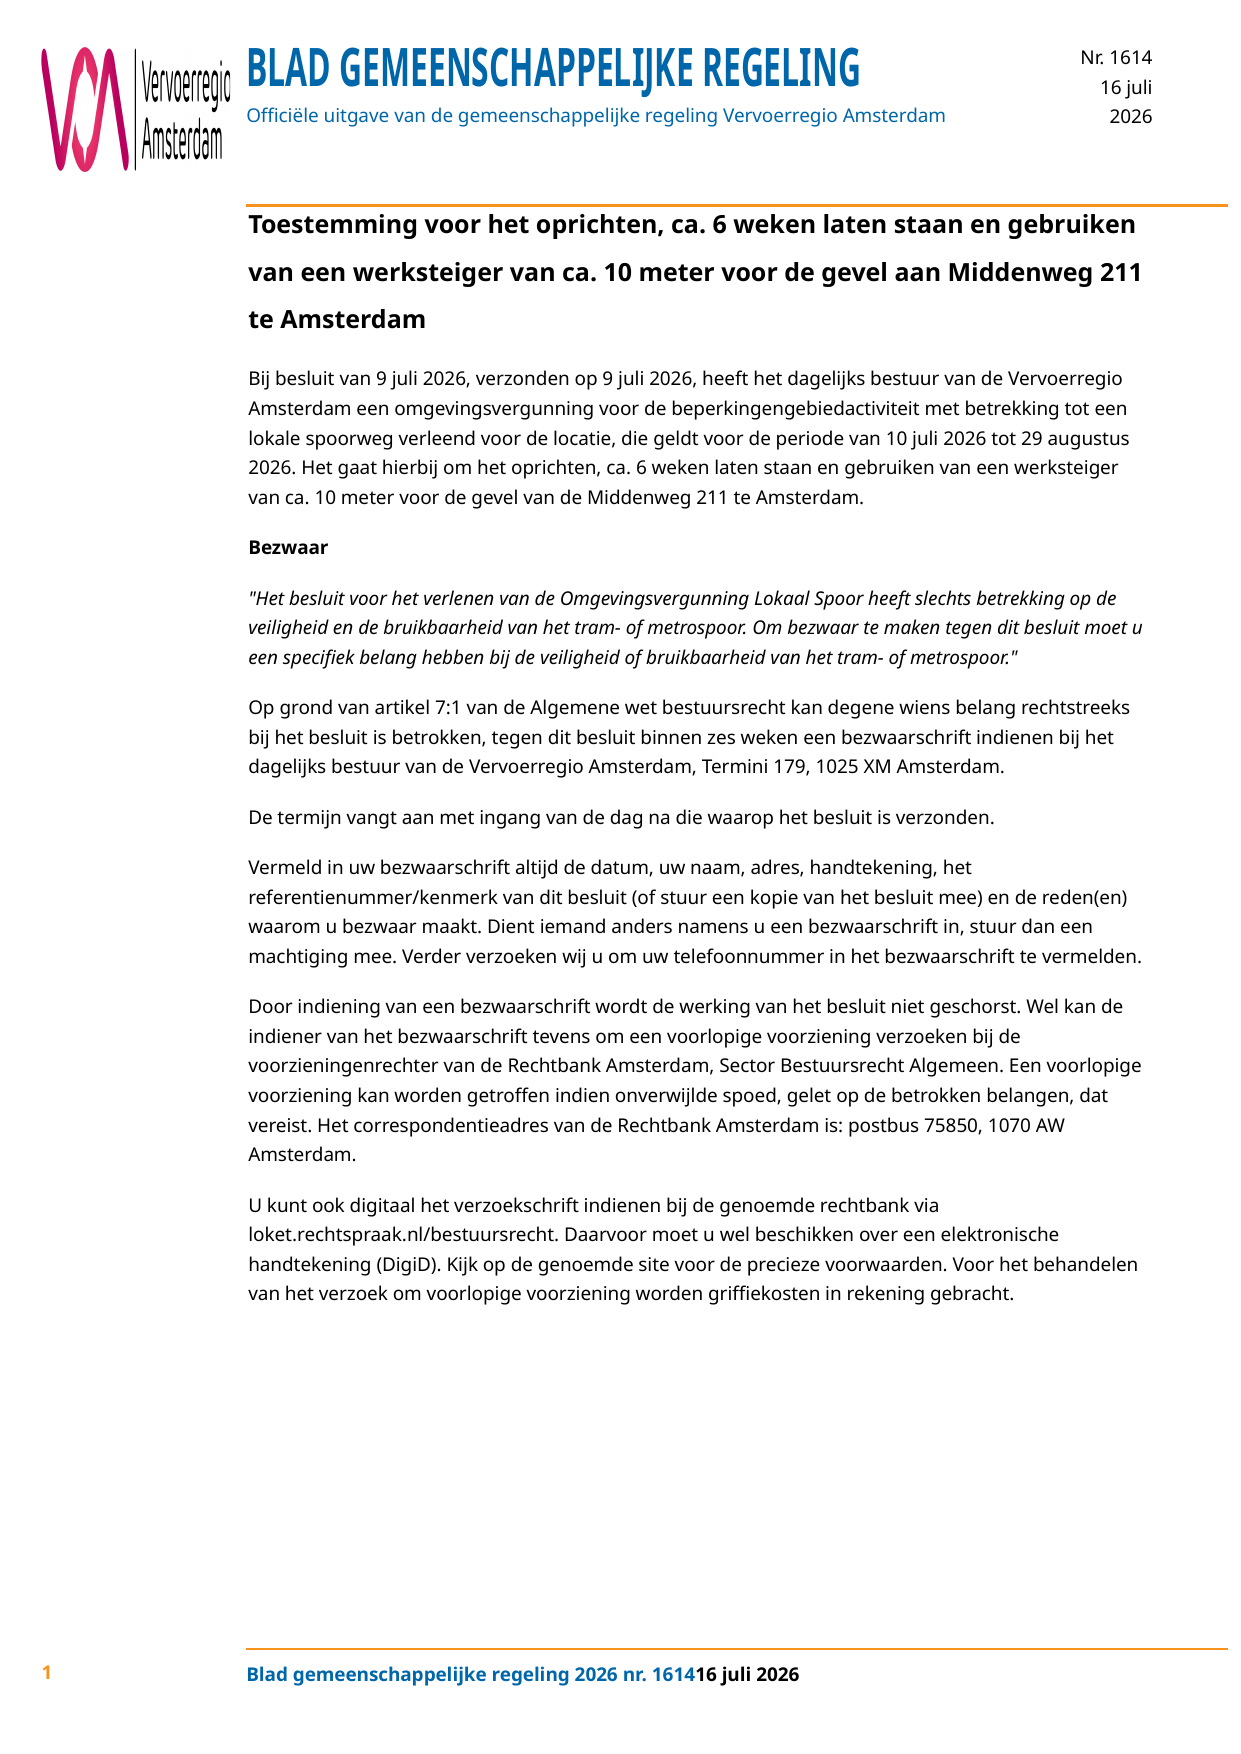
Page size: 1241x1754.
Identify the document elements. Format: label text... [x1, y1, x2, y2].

text "Het besluit voor het verlenen van de Omgevingsvergunning Lokaal Spoor heeft slechts betrekking op de veiligheid en de bruikbaarheid van het tram- of metrospoor. Om bezwaar te maken tegen dit besluit moet u een specifiek belang hebben bij de veiligheid of bruikbaarheid van het tram- of metrospoor." [248, 585, 1152, 669]
text De termijn vangt aan met ingang van de dag na die waarop het besluit is verzonden. [248, 804, 1152, 829]
text Bij besluit van 9 juli 2026, verzonden op 9 juli 2026, heeft het dagelijks bestuur van de Vervoerregio Amsterdam een omgevingsvergunning voor de beperkingengebiedactiviteit met betrekking tot een lokale spoorweg verleend voor de locatie, die geldt voor de periode van 10 juli 2026 tot 29 augustus 2026. Het gaat hierbij om het oprichten, ca. 6 weken laten staan en gebruiken van een werksteiger van ca. 10 meter voor de gevel van de Middenweg 211 te Amsterdam. [248, 366, 1152, 509]
text Bezwaar [248, 534, 1152, 560]
text Op grond van artikel 7:1 van de Algemene wet bestuursrecht kan degene wiens belang rechtstreeks bij het besluit is betrokken, tegen dit besluit binnen zes weken een bezwaarschrift indienen bij het dagelijks bestuur van de Vervoerregio Amsterdam, Termini 179, 1025 XM Amsterdam. [248, 694, 1152, 779]
text Door indiening van een bezwaarschrift wordt de werking van het besluit niet geschorst. Wel kan de indiener van het bezwaarschrift tevens om een voorlopige voorziening verzoeken bij de voorzieningenrechter van de Rechtbank Amsterdam, Sector Bestuursrecht Algemeen. Een voorlopige voorziening kan worden getroffen indien onverwijlde spoed, gelet op de betrokken belangen, dat vereist. Het correspondentieadres van de Rechtbank Amsterdam is: postbus 75850, 1070 AW Amsterdam. [248, 993, 1152, 1167]
text U kunt ook digitaal het verzoekschrift indienen bij de genoemde rechtbank via loket.rechtspraak.nl/bestuursrecht. Daarvoor moet u wel beschikken over een elektronische handtekening (DigiD). Kijk op de genoemde site voor de precieze voorwaarden. Voor het behandelen van het verzoek om voorlopige voorziening worden griffiekosten in rekening gebracht. [248, 1192, 1152, 1306]
text Toestemming voor het oprichten, ca. 6 weken laten staan en gebruiken van een werksteiger van ca. 10 meter voor de gevel aan Middenweg 211 te Amsterdam [248, 207, 1152, 336]
text Vermeld in uw bezwaarschrift altijd de datum, uw naam, adres, handtekening, het referentienummer/kenmerk van dit besluit (of stuur een kopie van het besluit mee) en de reden(en) waarom u bezwaar maakt. Dient iemand anders namens u een bezwaarschrift in, stuur dan een machtiging mee. Verder verzoeken wij u om uw telefoonnummer in het bezwaarschrift te vermelden. [248, 854, 1152, 969]
picture [41, 47, 231, 172]
